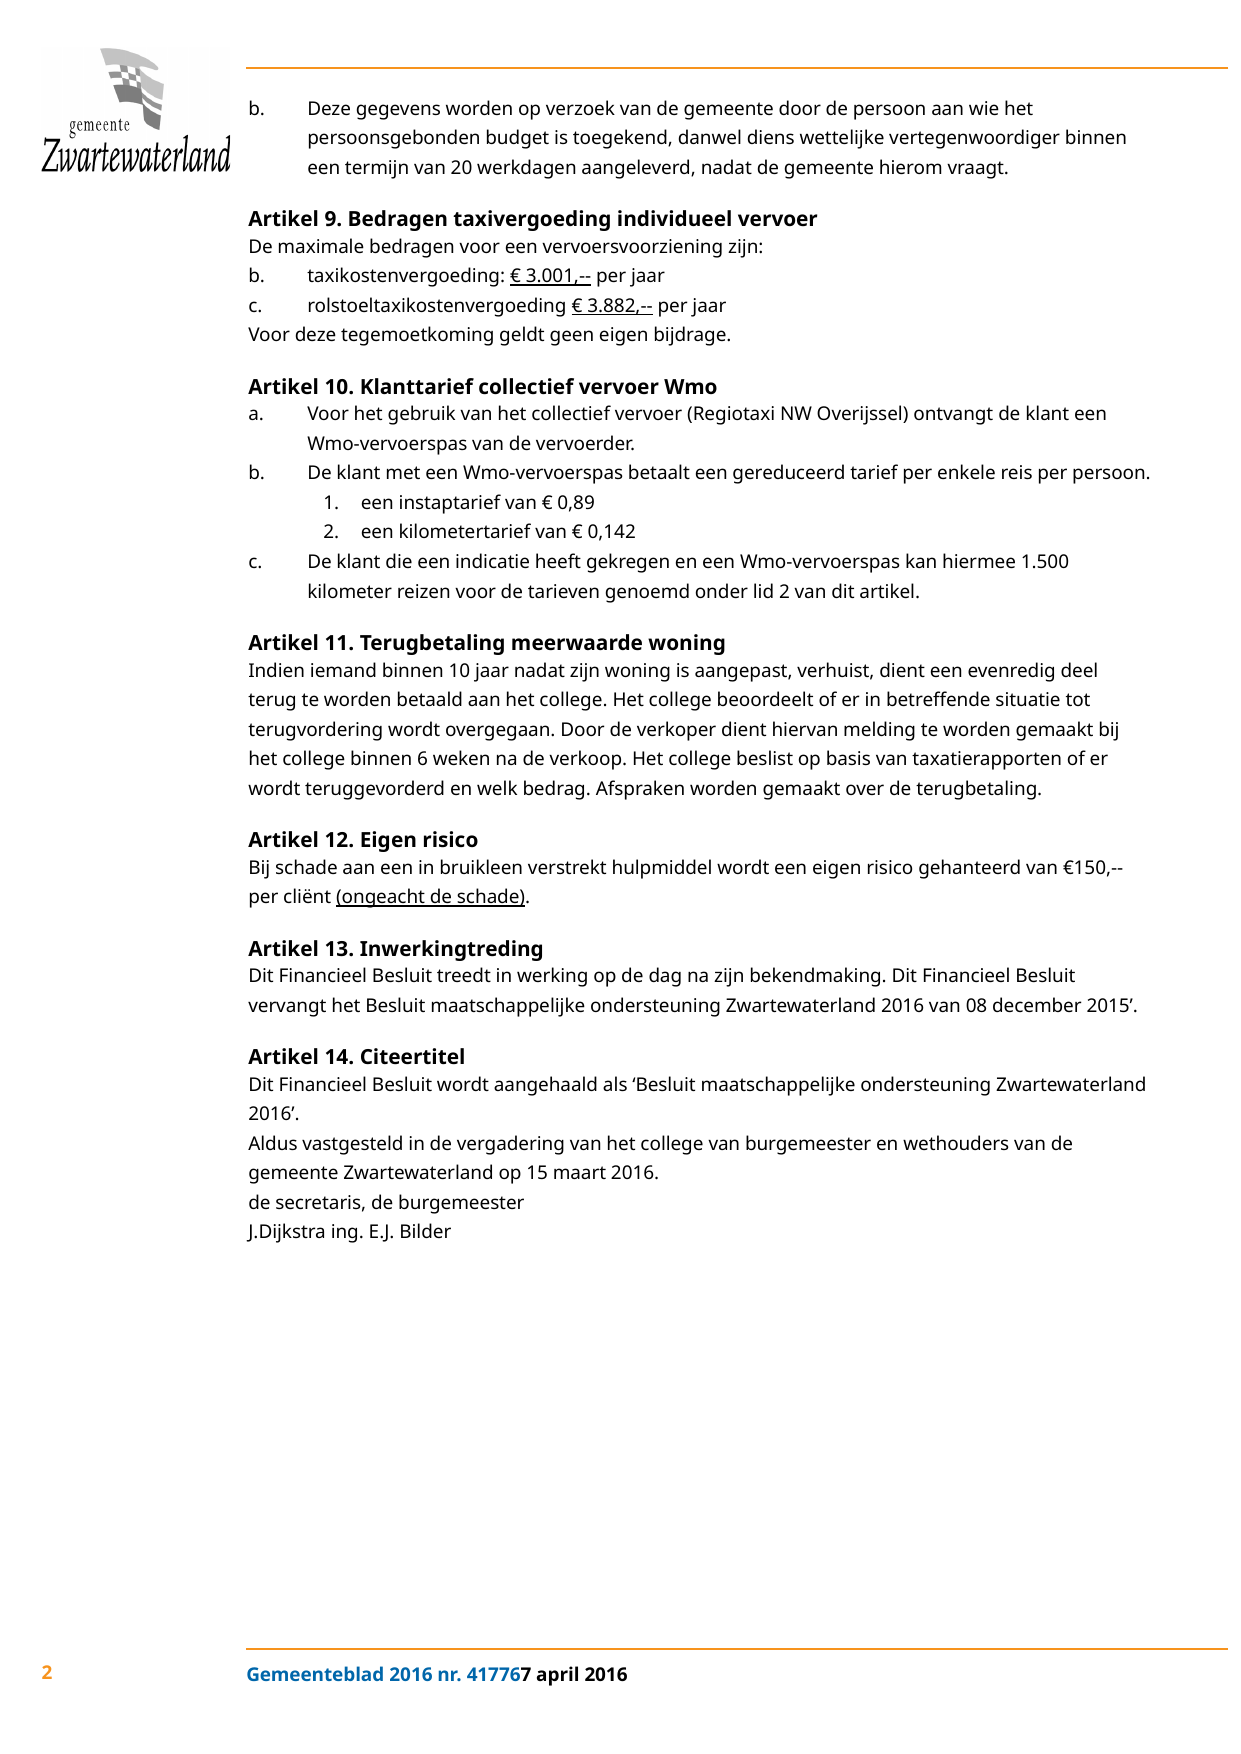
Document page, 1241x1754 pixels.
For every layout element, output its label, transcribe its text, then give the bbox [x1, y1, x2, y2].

text Artikel 10. Klanttarief collectief vervoer Wmo [248, 372, 1152, 400]
text Voor deze tegemoetkoming geldt geen eigen bijdrage. [248, 322, 1152, 347]
list De klant die een indicatie heeft gekregen en een Wmo-vervoerspas kan hiermee 1.500 kilometer reizen voor de tarieven genoemd onder lid 2 van dit artikel. [248, 548, 1152, 604]
list De klant met een Wmo-vervoerspas betaalt een gereduceerd tarief per enkele reis per persoon. [248, 459, 1152, 485]
text Dit Financieel Besluit treedt in werking op de dag na zijn bekendmaking. Dit Financieel Besluit vervangt het Besluit maatschappelijke ondersteuning Zwartewaterland 2016 van 08 december 2015’. [248, 962, 1152, 1018]
text Artikel 12. Eigen risico [248, 826, 1152, 854]
list Voor het gebruik van het collectief vervoer (Regiotaxi NW Overijssel) ontvangt de klant een Wmo-vervoerspas van de vervoerder. [248, 400, 1152, 456]
text Indien iemand binnen 10 jaar nadat zijn woning is aangepast, verhuist, dient een evenredig deel terug te worden betaald aan het college. Het college beoordeelt of er in betreffende situatie tot terugvordering wordt overgegaan. Door de verkoper dient hiervan melding te worden gemaakt bij het college binnen 6 weken na de verkoop. Het college beslist op basis van taxatierapporten of er wordt teruggevorderd en welk bedrag. Afspraken worden gemaakt over de terugbetaling. [248, 657, 1152, 801]
picture [41, 47, 231, 172]
text Artikel 14. Citeertitel [248, 1042, 1152, 1071]
text Dit Financieel Besluit wordt aangehaald als ‘Besluit maatschappelijke ondersteuning Zwartewaterland 2016’. [248, 1071, 1152, 1126]
text Bij schade aan een in bruikleen verstrekt hulpmiddel wordt een eigen risico gehanteerd van €150,-- per cliënt (ongeacht de schade). [248, 854, 1152, 909]
list rolstoeltaxikostenvergoeding € 3.882,-- per jaar [248, 292, 1152, 318]
text de secretaris, de burgemeester [248, 1189, 1152, 1215]
text Artikel 13. Inwerkingtreding [248, 934, 1152, 962]
list een instaptarief van € 0,89 [323, 489, 1152, 515]
text De maximale bedragen voor een vervoersvoorziening zijn: [248, 233, 1152, 258]
text Artikel 11. Terugbetaling meerwaarde woning [248, 628, 1152, 657]
text J.Dijkstra ing. E.J. Bilder [248, 1219, 1152, 1244]
text Aldus vastgesteld in de vergadering van het college van burgemeester en wethouders van de gemeente Zwartewaterland op 15 maart 2016. [248, 1130, 1152, 1185]
text Artikel 9. Bedragen taxivergoeding individueel vervoer [248, 204, 1152, 233]
list taxikostenvergoeding: € 3.001,-- per jaar [248, 262, 1152, 288]
list een kilometertarief van € 0,142 [323, 519, 1152, 544]
list Deze gegevens worden op verzoek van de gemeente door de persoon aan wie het persoonsgebonden budget is toegekend, danwel diens wettelijke vertegenwoordiger binnen een termijn van 20 werkdagen aangeleverd, nadat de gemeente hierom vraagt. [248, 95, 1152, 180]
